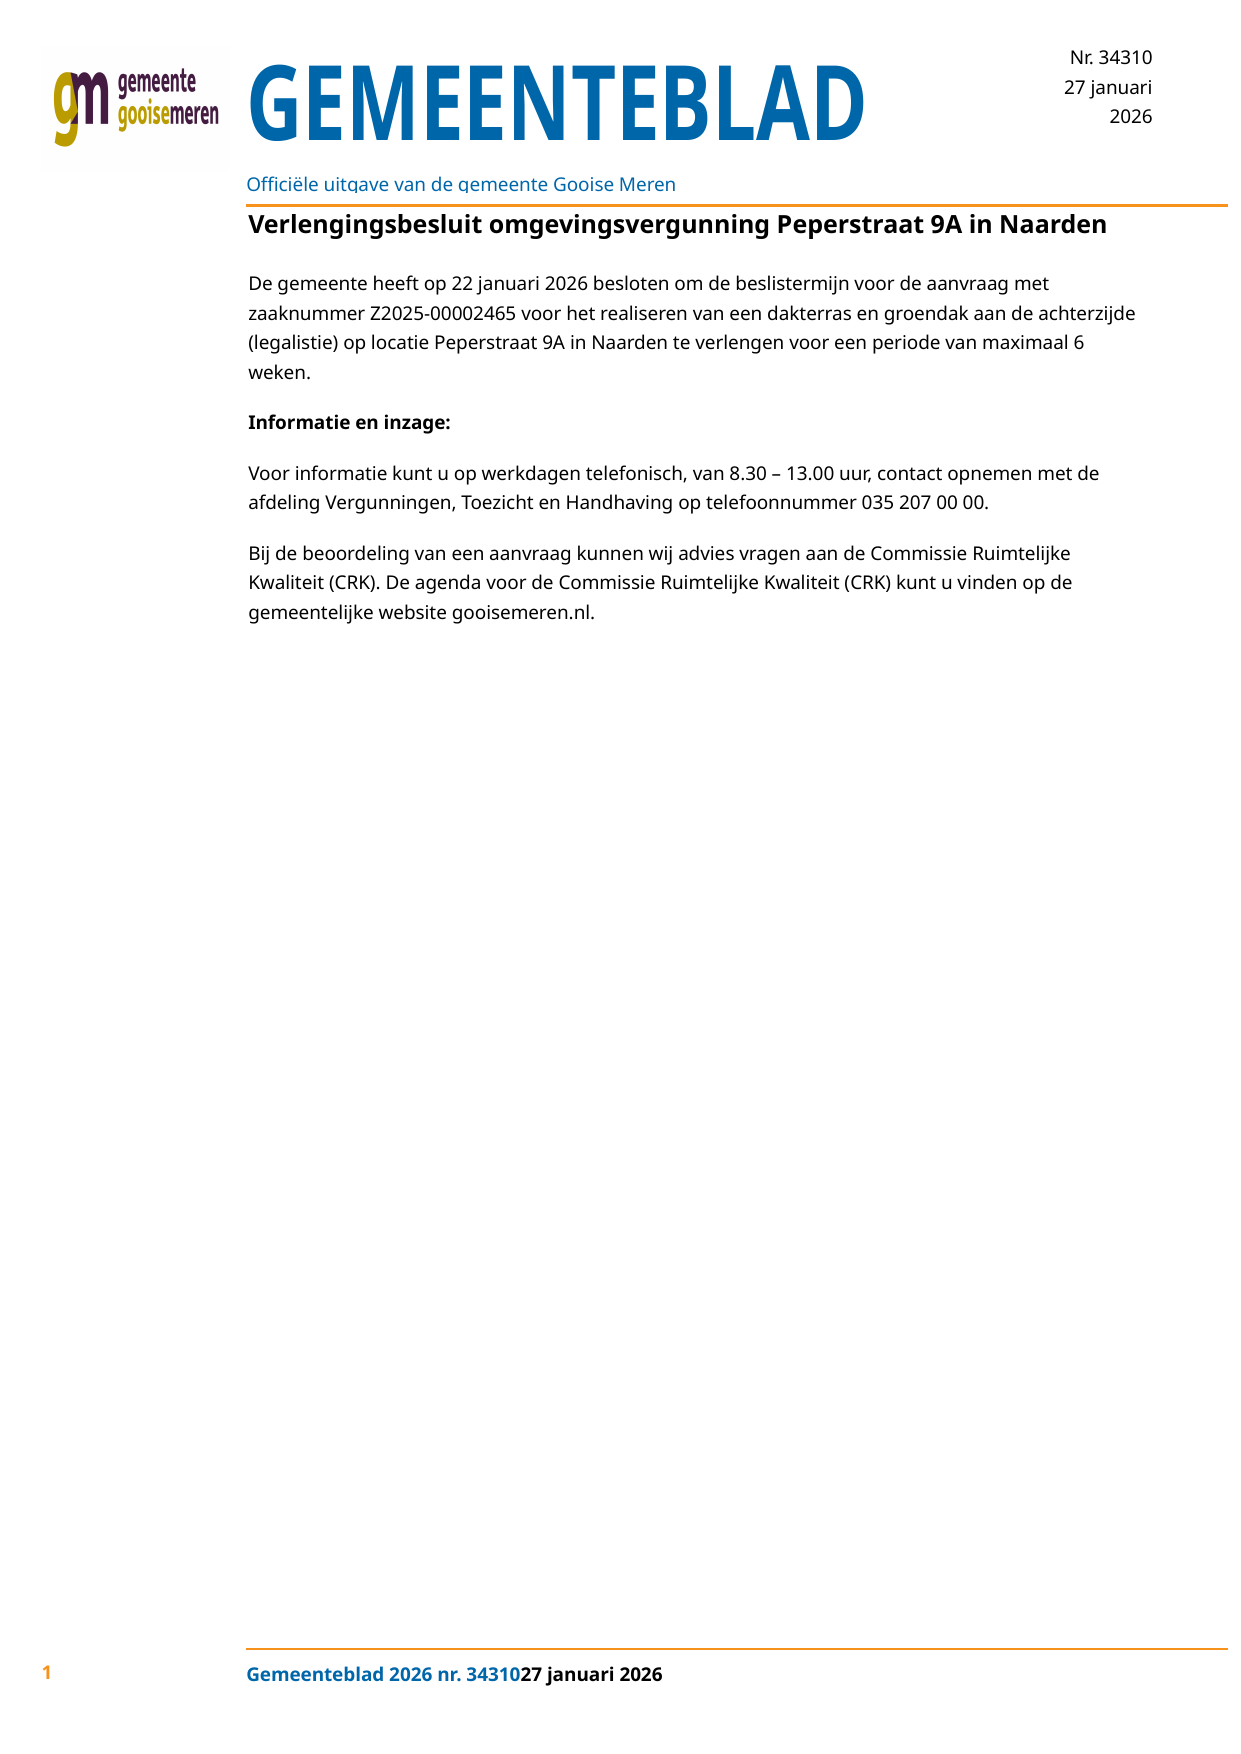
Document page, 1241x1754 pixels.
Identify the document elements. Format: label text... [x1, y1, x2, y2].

text Bij de beoordeling van een aanvraag kunnen wij advies vragen aan de Commissie Ruimtelijke Kwaliteit (CRK). De agenda voor de Commissie Ruimtelijke Kwaliteit (CRK) kunt u vinden op de gemeentelijke website gooisemeren.nl. [248, 540, 1152, 625]
text Verlengingsbesluit omgevingsvergunning Peperstraat 9A in Naarden [248, 207, 1152, 241]
text Informatie en inzage: [248, 409, 1152, 435]
text De gemeente heeft op 22 januari 2026 besloten om de beslistermijn voor de aanvraag met zaaknummer Z2025-00002465 voor het realiseren van een dakterras en groendak aan de achterzijde (legalistie) op locatie Peperstraat 9A in Naarden te verlengen voor een periode van maximaal 6 weken. [248, 270, 1152, 385]
text Voor informatie kunt u op werkdagen telefonisch, van 8.30 – 13.00 uur, contact opnemen met de afdeling Vergunningen, Toezicht en Handhaving op telefoonnummer 035 207 00 00. [248, 460, 1152, 515]
picture [41, 47, 231, 172]
